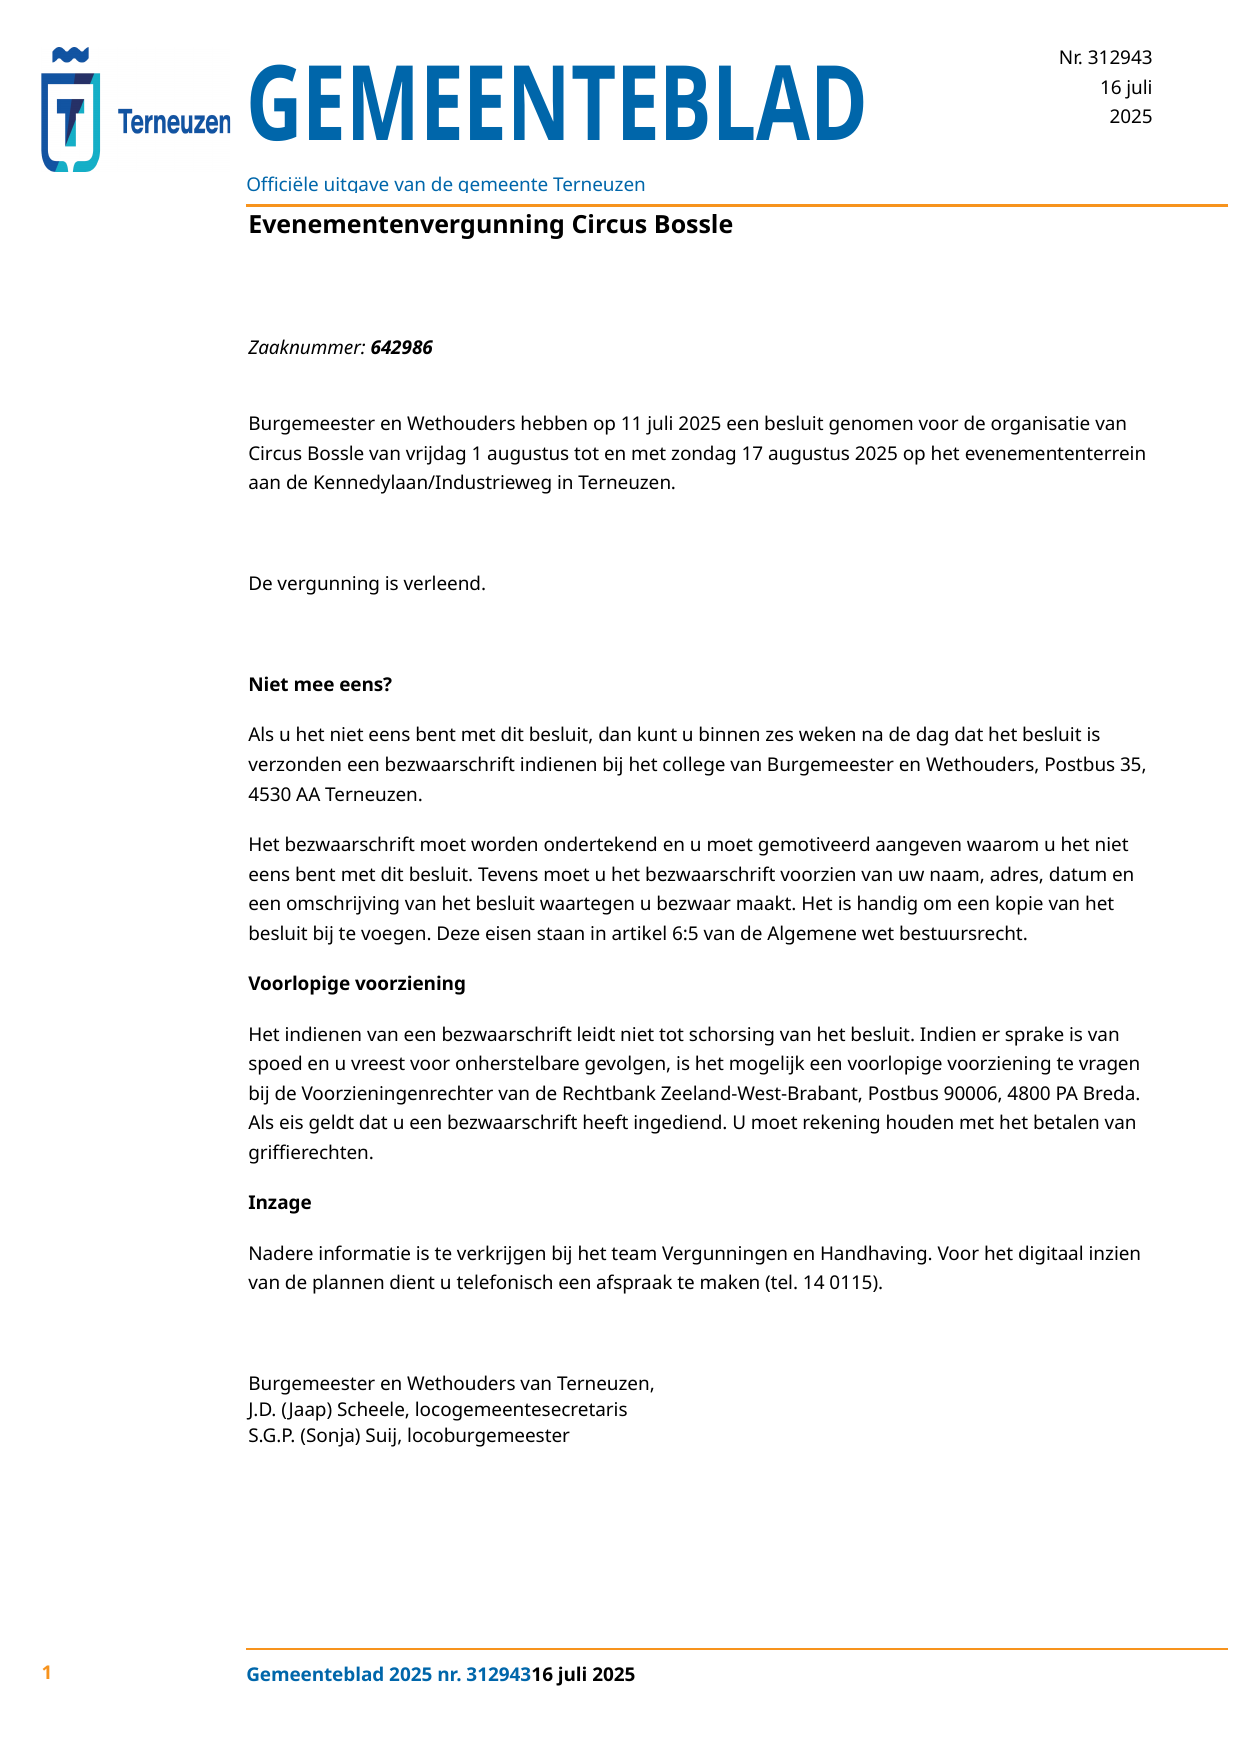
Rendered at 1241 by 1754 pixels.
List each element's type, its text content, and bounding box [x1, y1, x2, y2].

picture [41, 47, 231, 172]
table_cell J.D. (Jaap) Scheele, locogemeentesecretaris [248, 1396, 714, 1422]
text Als u het niet eens bent met dit besluit, dan kunt u binnen zes weken na de dag dat het besluit is verzonden een bezwaarschrift indienen bij het college van Burgemeester en Wethouders, Postbus 35, 4530 AA Terneuzen. [248, 722, 1152, 807]
text Nadere informatie is te verkrijgen bij het team Vergunningen en Handhaving. Voor het digitaal inzien van de plannen dient u telefonisch een afspraak te maken (tel. 14 0115). [248, 1240, 1152, 1295]
text Het bezwaarschrift moet worden ondertekend en u moet gemotiveerd aangeven waarom u het niet eens bent met dit besluit. Tevens moet u het bezwaarschrift voorzien van uw naam, adres, datum en een omschrijving van het besluit waartegen u bezwaar maakt. Het is handig om een kopie van het besluit bij te voegen. Deze eisen staan in artikel 6:5 van de Algemene wet bestuursrecht. [248, 831, 1152, 946]
table_cell S.G.P. (Sonja) Suij, locoburgemeester [248, 1422, 1152, 1448]
text De vergunning is verleend. [248, 570, 1152, 596]
text Voorlopige voorziening [248, 970, 1152, 996]
table_cell [714, 1396, 1152, 1422]
text Zaaknummer: 642986 [248, 334, 1152, 360]
text Inzage [248, 1189, 1152, 1215]
table_cell [714, 1448, 1152, 1473]
text Evenementenvergunning Circus Bossle [248, 207, 1152, 241]
table_header Burgemeester en Wethouders van Terneuzen, [248, 1371, 1152, 1396]
text Niet mee eens? [248, 671, 1152, 697]
text Burgemeester en Wethouders hebben op 11 juli 2025 een besluit genomen voor de organisatie van Circus Bossle van vrijdag 1 augustus tot en met zondag 17 augustus 2025 op het evenemententerrein aan de Kennedylaan/Industrieweg in Terneuzen. [248, 410, 1152, 495]
table_cell [248, 1448, 714, 1473]
text Het indienen van een bezwaarschrift leidt niet tot schorsing van het besluit. Indien er sprake is van spoed en u vreest voor onherstelbare gevolgen, is het mogelijk een voorlopige voorziening te vragen bij de Voorzieningenrechter van de Rechtbank Zeeland-West-Brabant, Postbus 90006, 4800 PA Breda. Als eis geldt dat u een bezwaarschrift heeft ingediend. U moet rekening houden met het betalen van griffierechten. [248, 1021, 1152, 1165]
